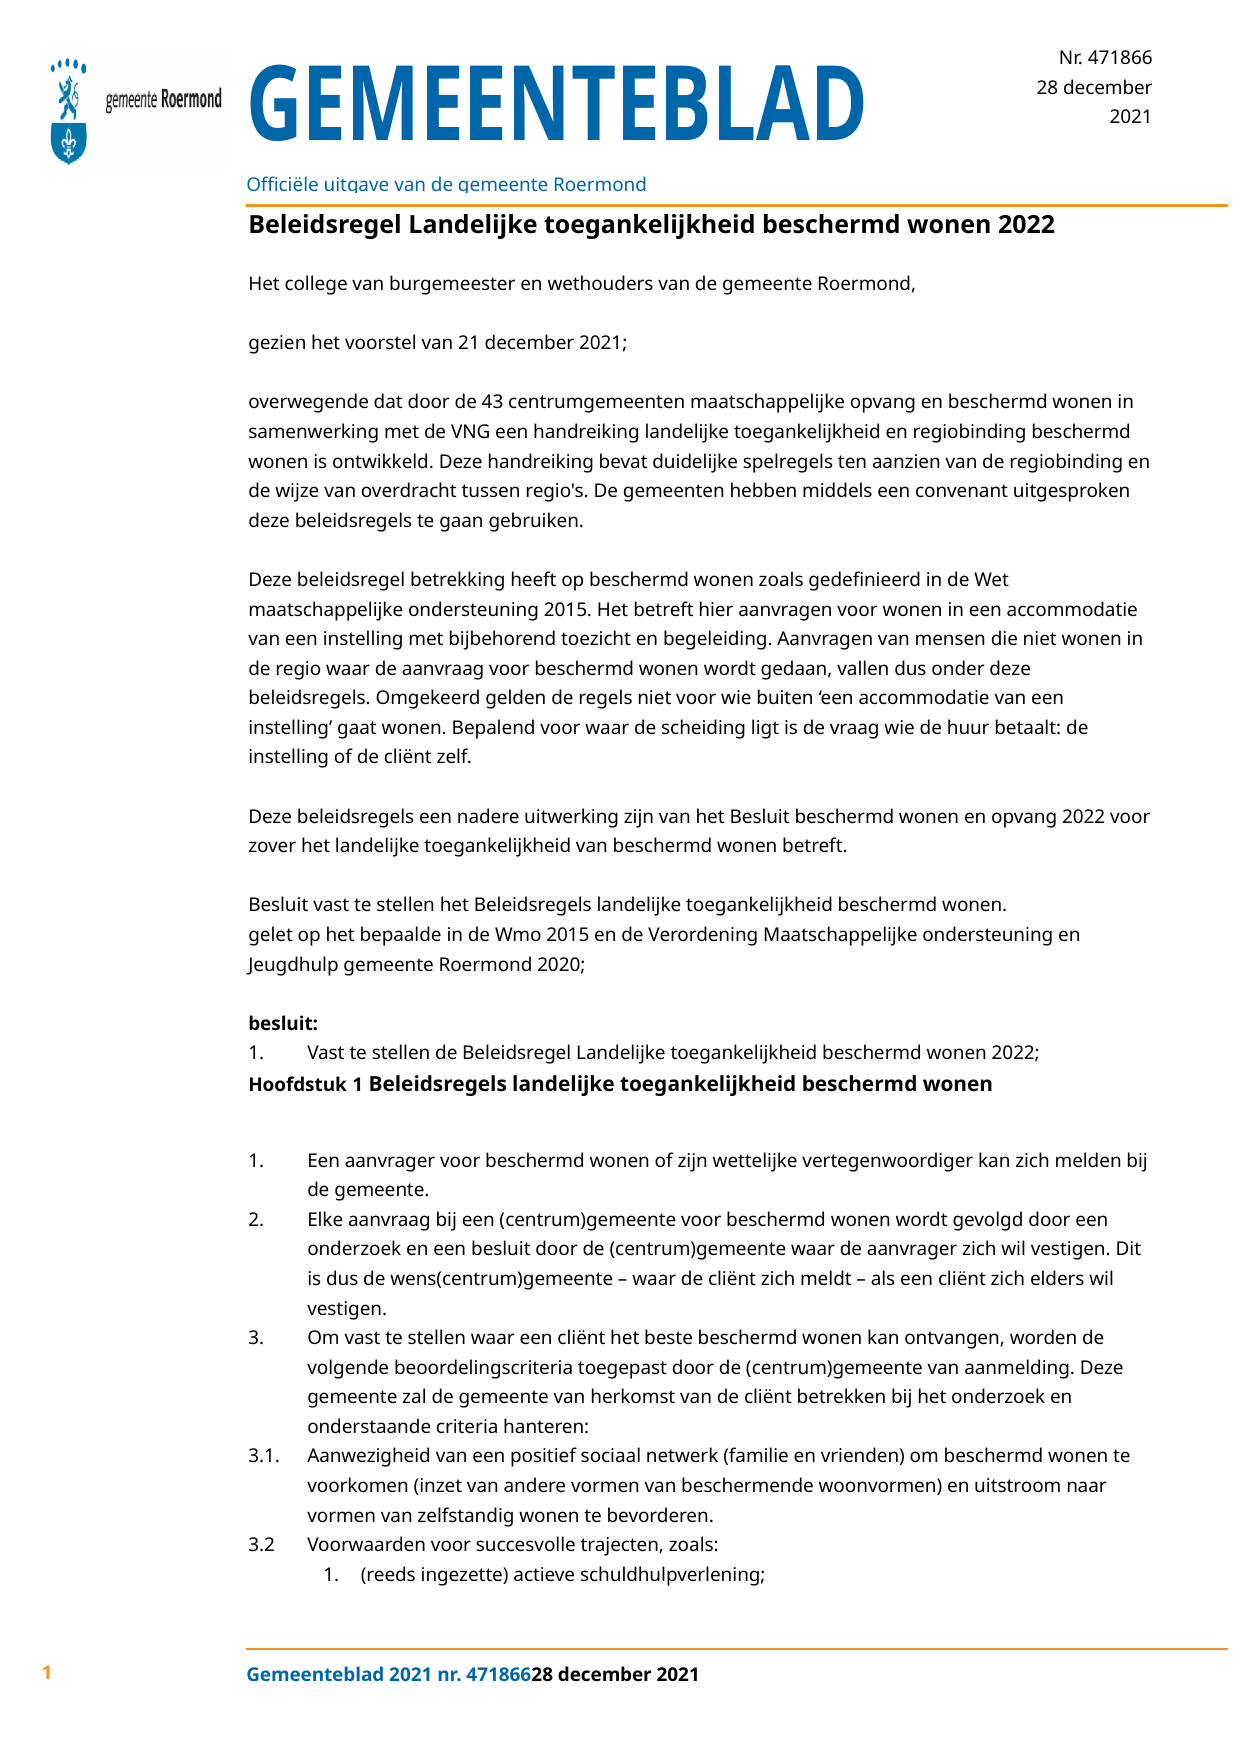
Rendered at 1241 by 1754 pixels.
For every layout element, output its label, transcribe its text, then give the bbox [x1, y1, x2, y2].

text overwegende dat door de 43 centrumgemeenten maatschappelijke opvang en beschermd wonen in samenwerking met de VNG een handreiking landelijke toegankelijkheid en regiobinding beschermd wonen is ontwikkeld. Deze handreiking bevat duidelijke spelregels ten aanzien van de regiobinding en de wijze van overdracht tussen regio's. De gemeenten hebben middels een convenant uitgesproken deze beleidsregels te gaan gebruiken. [248, 389, 1152, 533]
list Aanwezigheid van een positief sociaal netwerk (familie en vrienden) om beschermd wonen te voorkomen (inzet van andere vormen van beschermende woonvormen) en uitstroom naar vormen van zelfstandig wonen te bevorderen. [248, 1443, 1152, 1527]
text Besluit vast te stellen het Beleidsregels landelijke toegankelijkheid beschermd wonen. [248, 892, 1152, 917]
text Deze beleidsregels een nadere uitwerking zijn van het Besluit beschermd wonen en opvang 2022 voor zover het landelijke toegankelijkheid van beschermd wonen betreft. [248, 803, 1152, 858]
text gelet op het bepaalde in de Wmo 2015 en de Verordening Maatschappelijke ondersteuning en Jeugdhulp gemeente Roermond 2020; [248, 921, 1152, 976]
text gezien het voorstel van 21 december 2021; [248, 329, 1152, 355]
list Om vast te stellen waar een cliënt het beste beschermd wonen kan ontvangen, worden de volgende beoordelingscriteria toegepast door de (centrum)gemeente van aanmelding. Deze gemeente zal de gemeente van herkomst van de cliënt betrekken bij het onderzoek en onderstaande criteria hanteren: [248, 1324, 1152, 1439]
picture [41, 47, 231, 172]
list Voorwaarden voor succesvolle trajecten, zoals: [248, 1531, 1152, 1557]
text Deze beleidsregel betrekking heeft op beschermd wonen zoals gedefinieerd in de Wet maatschappelijke ondersteuning 2015. Het betreft hier aanvragen voor wonen in een accommodatie van een instelling met bijbehorend toezicht en begeleiding. Aanvragen van mensen die niet wonen in de regio waar de aanvraag voor beschermd wonen wordt gedaan, vallen dus onder deze beleidsregels. Omgekeerd gelden de regels niet voor wie buiten ‘een accommodatie van een instelling’ gaat wonen. Bepalend voor waar de scheiding ligt is de vraag wie de huur betaalt: de instelling of de cliënt zelf. [248, 566, 1152, 769]
text Hoofdstuk 1 Beleidsregels landelijke toegankelijkheid beschermd wonen [248, 1069, 1152, 1097]
text Het college van burgemeester en wethouders van de gemeente Roermond, [248, 270, 1152, 296]
list (reeds ingezette) actieve schuldhulpverlening; [323, 1561, 1152, 1587]
text besluit: [248, 1010, 1152, 1036]
list Elke aanvraag bij een (centrum)gemeente voor beschermd wonen wordt gevolgd door een onderzoek en een besluit door de (centrum)gemeente waar de aanvrager zich wil vestigen. Dit is dus de wens(centrum)gemeente – waar de cliënt zich meldt – als een cliënt zich elders wil vestigen. [248, 1206, 1152, 1320]
text Beleidsregel Landelijke toegankelijkheid beschermd wonen 2022 [248, 207, 1152, 241]
list Vast te stellen de Beleidsregel Landelijke toegankelijkheid beschermd wonen 2022; [248, 1039, 1152, 1065]
list Een aanvrager voor beschermd wonen of zijn wettelijke vertegenwoordiger kan zich melden bij de gemeente. [248, 1147, 1152, 1202]
